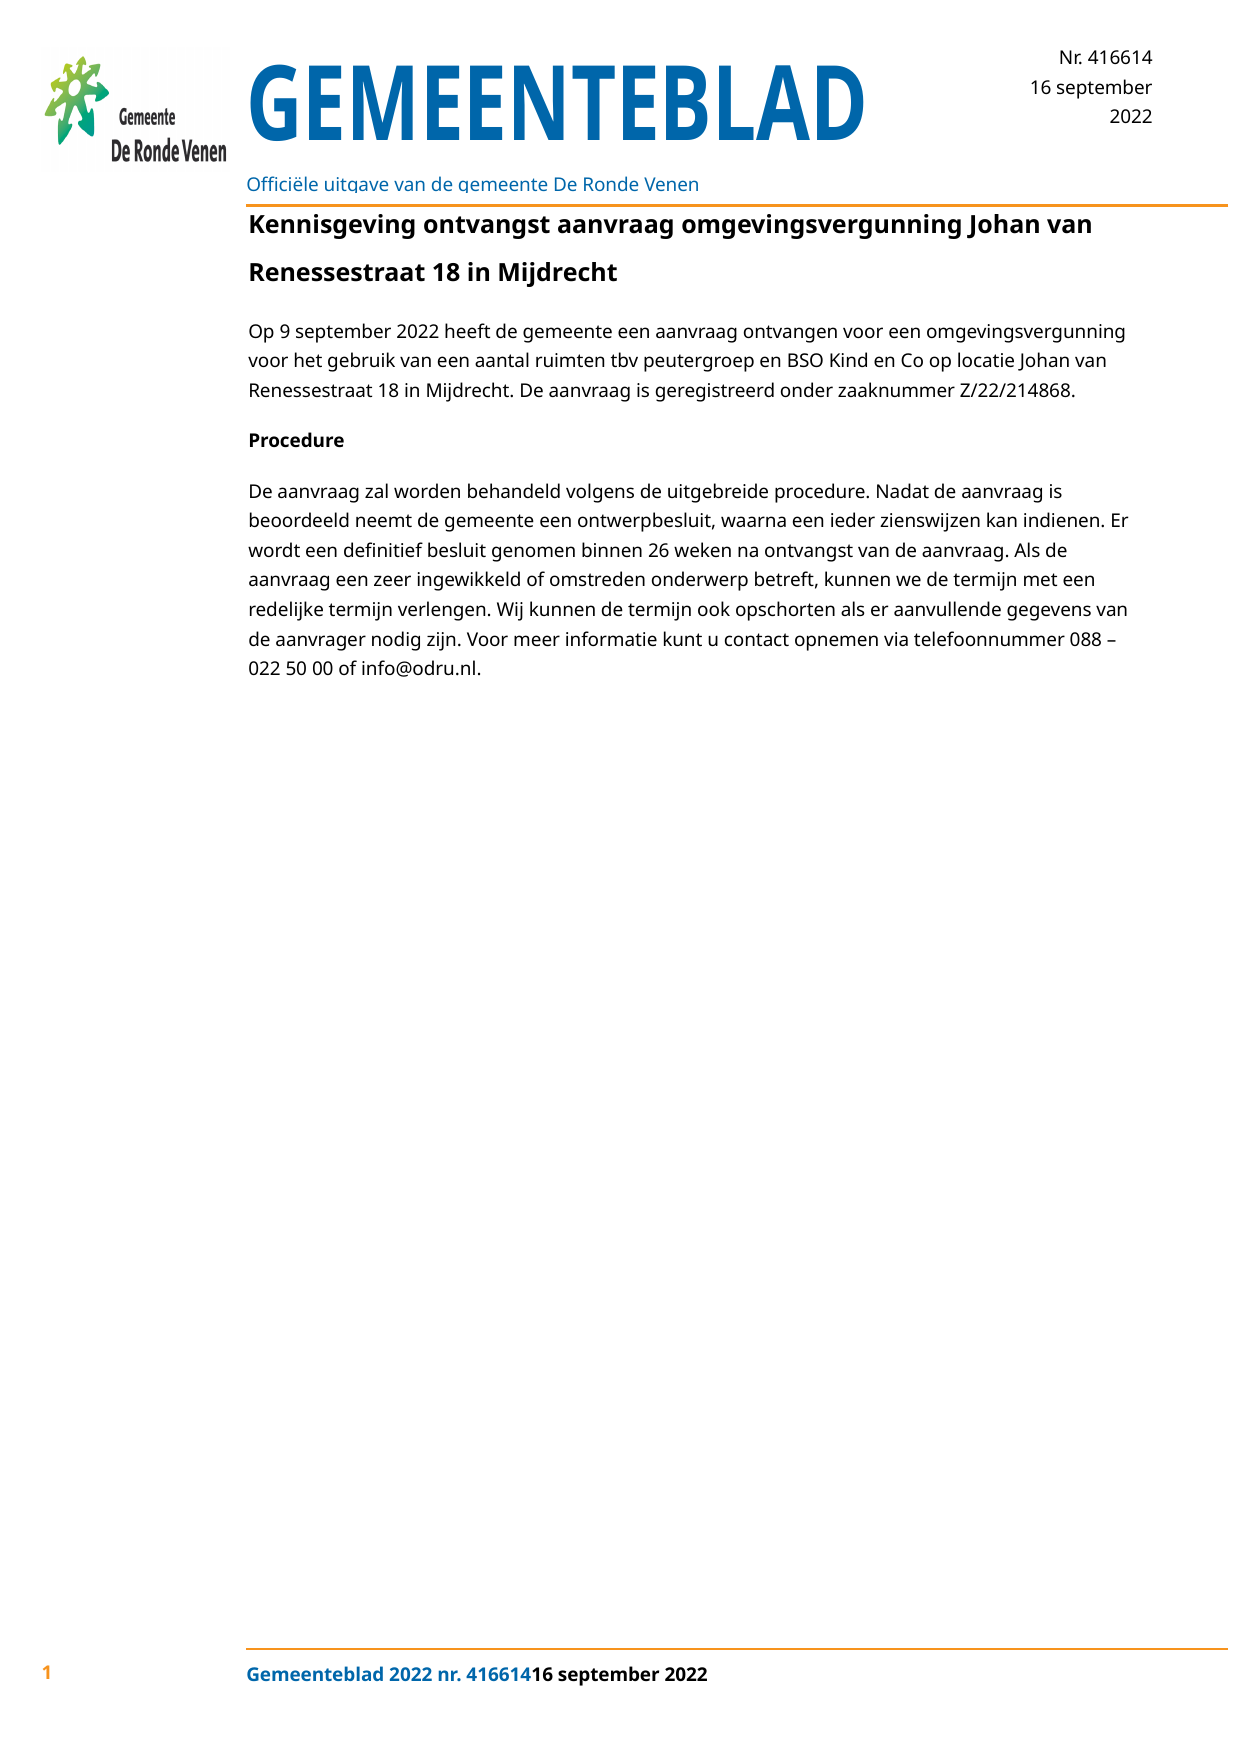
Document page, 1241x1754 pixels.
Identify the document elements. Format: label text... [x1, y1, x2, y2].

picture [41, 47, 231, 172]
text De aanvraag zal worden behandeld volgens de uitgebreide procedure. Nadat de aanvraag is beoordeeld neemt de gemeente een ontwerpbesluit, waarna een ieder zienswijzen kan indienen. Er wordt een definitief besluit genomen binnen 26 weken na ontvangst van de aanvraag. Als de aanvraag een zeer ingewikkeld of omstreden onderwerp betreft, kunnen we de termijn met een redelijke termijn verlengen. Wij kunnen de termijn ook opschorten als er aanvullende gegevens van de aanvrager nodig zijn. Voor meer informatie kunt u contact opnemen via telefoonnummer 088 – 022 50 00 of info@odru.nl. [248, 478, 1152, 681]
text Procedure [248, 427, 1152, 453]
text Op 9 september 2022 heeft de gemeente een aanvraag ontvangen voor een omgevingsvergunning voor het gebruik van een aantal ruimten tbv peutergroep en BSO Kind en Co op locatie Johan van Renessestraat 18 in Mijdrecht. De aanvraag is geregistreerd onder zaaknummer Z/22/214868. [248, 318, 1152, 403]
text Kennisgeving ontvangst aanvraag omgevingsvergunning Johan van Renessestraat 18 in Mijdrecht [248, 207, 1152, 288]
